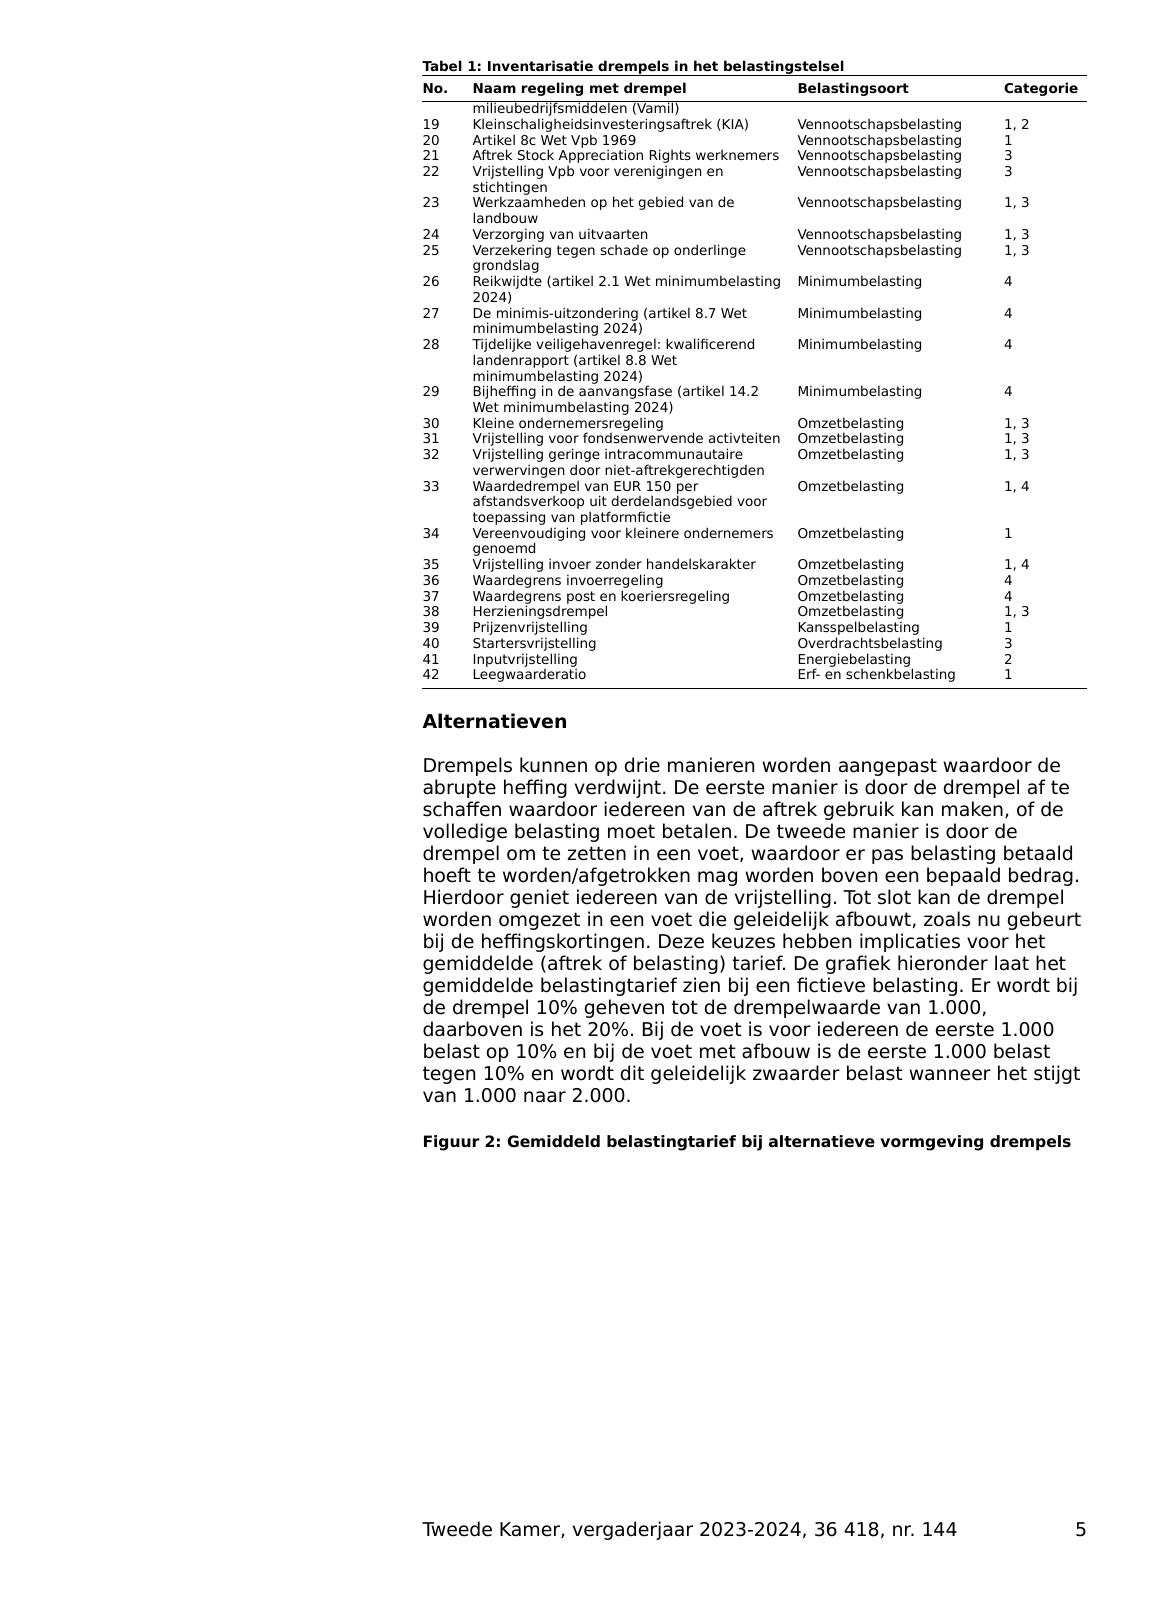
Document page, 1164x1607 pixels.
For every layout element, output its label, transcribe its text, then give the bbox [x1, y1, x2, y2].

table_cell Vrijstelling Vpb voor verenigingen en stichtingen [467, 164, 791, 195]
table_cell 1, 3 [998, 604, 1087, 620]
text Drempels kunnen op drie manieren worden aangepast waardoor de abrupte heffing verdwijnt. De eerste manier is door de drempel af te schaffen waardoor iedereen van de aftrek gebruik kan maken, of de volledige belasting moet betalen. De tweede manier is door de drempel om te zetten in een voet, waardoor er pas belasting betaald hoeft te worden/afgetrokken mag worden boven een bepaald bedrag. Hierdoor geniet iedereen van de vrijstelling. Tot slot kan de drempel worden omgezet in een voet die geleidelijk afbouwt, zoals nu gebeurt bij de heffingskortingen. Deze keuzes hebben implicaties voor het gemiddelde (aftrek of belasting) tarief. De grafiek hieronder laat het gemiddelde belastingtarief zien bij een fictieve belasting. Er wordt bij de drempel 10% geheven tot de drempelwaarde van 1.000, daarboven is het 20%. Bij de voet is voor iedereen de eerste 1.000 belast op 10% en bij de voet met afbouw is de eerste 1.000 belast tegen 10% en wordt dit geleidelijk zwaarder belast wanneer het stijgt van 1.000 naar 2.000. [422, 755, 1087, 1107]
table_cell Verzekering tegen schade op onderlinge grondslag [467, 243, 791, 274]
table_cell Erf- en schenkbelasting [791, 667, 998, 688]
table_cell 22 [422, 164, 467, 195]
table_cell Vennootschapsbelasting [791, 117, 998, 132]
table_cell 1, 2 [998, 117, 1087, 132]
table_cell Energiebelasting [791, 651, 998, 667]
table_cell 25 [422, 243, 467, 274]
table_cell Leegwaarderatio [467, 667, 791, 688]
table_cell Startersvrijstelling [467, 636, 791, 651]
table_cell Reikwijdte (artikel 2.1 Wet minimumbelasting 2024) [467, 274, 791, 305]
table_cell 4 [998, 305, 1087, 337]
table_cell [791, 102, 998, 117]
table_cell 1 [998, 133, 1087, 148]
table_cell Prijzenvrijstelling [467, 620, 791, 636]
table_cell Minimumbelasting [791, 305, 998, 337]
table_cell 1 [998, 667, 1087, 688]
table_cell Kleinschaligheidsinvesteringsaftrek (KIA) [467, 117, 791, 132]
table_cell [998, 102, 1087, 117]
table_cell 1, 3 [998, 227, 1087, 242]
table_cell Naam regeling met drempel [467, 76, 791, 101]
table_cell Artikel 8c Wet Vpb 1969 [467, 133, 791, 148]
table_cell Omzetbelasting [791, 447, 998, 478]
table_cell Categorie [998, 76, 1087, 101]
table_cell Vrijstelling voor fondsenwervende activteiten [467, 431, 791, 447]
table_cell 32 [422, 447, 467, 478]
table_cell 4 [998, 274, 1087, 305]
table_cell 1, 3 [998, 416, 1087, 431]
table_cell Omzetbelasting [791, 526, 998, 557]
table_cell Omzetbelasting [791, 416, 998, 431]
table_cell 3 [998, 164, 1087, 195]
table_cell 28 [422, 337, 467, 384]
table_header Tabel 1: Inventarisatie drempels in het belastingstelsel [422, 59, 1087, 75]
table_cell 4 [998, 384, 1087, 416]
table_cell 1, 3 [998, 431, 1087, 447]
table_cell Tijdelijke veiligehavenregel: kwalificerend landenrapport (artikel 8.8 Wet minimumbelasting 2024) [467, 337, 791, 384]
table_cell 1, 3 [998, 243, 1087, 274]
table_cell 19 [422, 117, 467, 132]
table_cell 41 [422, 651, 467, 667]
table_cell 38 [422, 604, 467, 620]
table_cell 4 [998, 589, 1087, 604]
table_cell Kansspelbelasting [791, 620, 998, 636]
table_cell Aftrek Stock Appreciation Rights werknemers [467, 148, 791, 164]
table_cell 1, 3 [998, 447, 1087, 478]
table_cell 35 [422, 557, 467, 573]
table_cell Vrijstelling invoer zonder handelskarakter [467, 557, 791, 573]
table_cell 29 [422, 384, 467, 416]
table_cell 2 [998, 651, 1087, 667]
table_cell Minimumbelasting [791, 337, 998, 384]
table_cell Vennootschapsbelasting [791, 243, 998, 274]
table_cell Belastingsoort [791, 76, 998, 101]
table_cell Omzetbelasting [791, 573, 998, 588]
table_cell 37 [422, 589, 467, 604]
table_cell [422, 102, 467, 117]
table_cell 33 [422, 479, 467, 526]
table_cell 27 [422, 305, 467, 337]
table_cell 3 [998, 148, 1087, 164]
text Figuur 2: Gemiddeld belastingtarief bij alternatieve vormgeving drempels [422, 1133, 1072, 1151]
table_cell Vennootschapsbelasting [791, 148, 998, 164]
table_cell Vennootschapsbelasting [791, 133, 998, 148]
table_cell 34 [422, 526, 467, 557]
table_cell Vereenvoudiging voor kleinere ondernemers genoemd [467, 526, 791, 557]
table_cell Omzetbelasting [791, 604, 998, 620]
table_cell 31 [422, 431, 467, 447]
table_cell 42 [422, 667, 467, 688]
table_cell 23 [422, 195, 467, 227]
table_cell 40 [422, 636, 467, 651]
table_cell Bijheffing in de aanvangsfase (artikel 14.2 Wet minimumbelasting 2024) [467, 384, 791, 416]
table_cell 4 [998, 573, 1087, 588]
subtitle Alternatieven [422, 711, 1087, 733]
table_cell Verzorging van uitvaarten [467, 227, 791, 242]
table_cell Omzetbelasting [791, 431, 998, 447]
table_cell No. [422, 76, 467, 101]
table_cell 1, 3 [998, 195, 1087, 227]
table_cell Vennootschapsbelasting [791, 227, 998, 242]
table_cell milieubedrijfsmiddelen (Vamil) [467, 102, 791, 117]
table_cell 30 [422, 416, 467, 431]
table_cell Inputvrijstelling [467, 651, 791, 667]
table_cell Waardegrens invoerregeling [467, 573, 791, 588]
table_cell Vennootschapsbelasting [791, 195, 998, 227]
table_cell 39 [422, 620, 467, 636]
table_cell 1, 4 [998, 557, 1087, 573]
table_cell 1 [998, 620, 1087, 636]
table_cell Minimumbelasting [791, 384, 998, 416]
table_cell Omzetbelasting [791, 479, 998, 526]
table_cell Kleine ondernemersregeling [467, 416, 791, 431]
table_cell 24 [422, 227, 467, 242]
table_cell Werkzaamheden op het gebied van de landbouw [467, 195, 791, 227]
table_cell 3 [998, 636, 1087, 651]
table_cell Vennootschapsbelasting [791, 164, 998, 195]
table_cell 1 [998, 526, 1087, 557]
table_cell Overdrachtsbelasting [791, 636, 998, 651]
table_cell Herzieningsdrempel [467, 604, 791, 620]
table_cell 1, 4 [998, 479, 1087, 526]
table_cell 21 [422, 148, 467, 164]
table_cell 26 [422, 274, 467, 305]
table_cell Minimumbelasting [791, 274, 998, 305]
table_cell Vrijstelling geringe intracommunautaire verwervingen door niet-aftrekgerechtigden [467, 447, 791, 478]
table_cell 20 [422, 133, 467, 148]
table_cell Omzetbelasting [791, 589, 998, 604]
table_cell 4 [998, 337, 1087, 384]
table_cell Omzetbelasting [791, 557, 998, 573]
table_cell Waardedrempel van EUR 150 per afstandsverkoop uit derdelandsgebied voor toepassing van platformfictie [467, 479, 791, 526]
table_cell 36 [422, 573, 467, 588]
table_cell Waardegrens post en koeriersregeling [467, 589, 791, 604]
table_cell De minimis-uitzondering (artikel 8.7 Wet minimumbelasting 2024) [467, 305, 791, 337]
